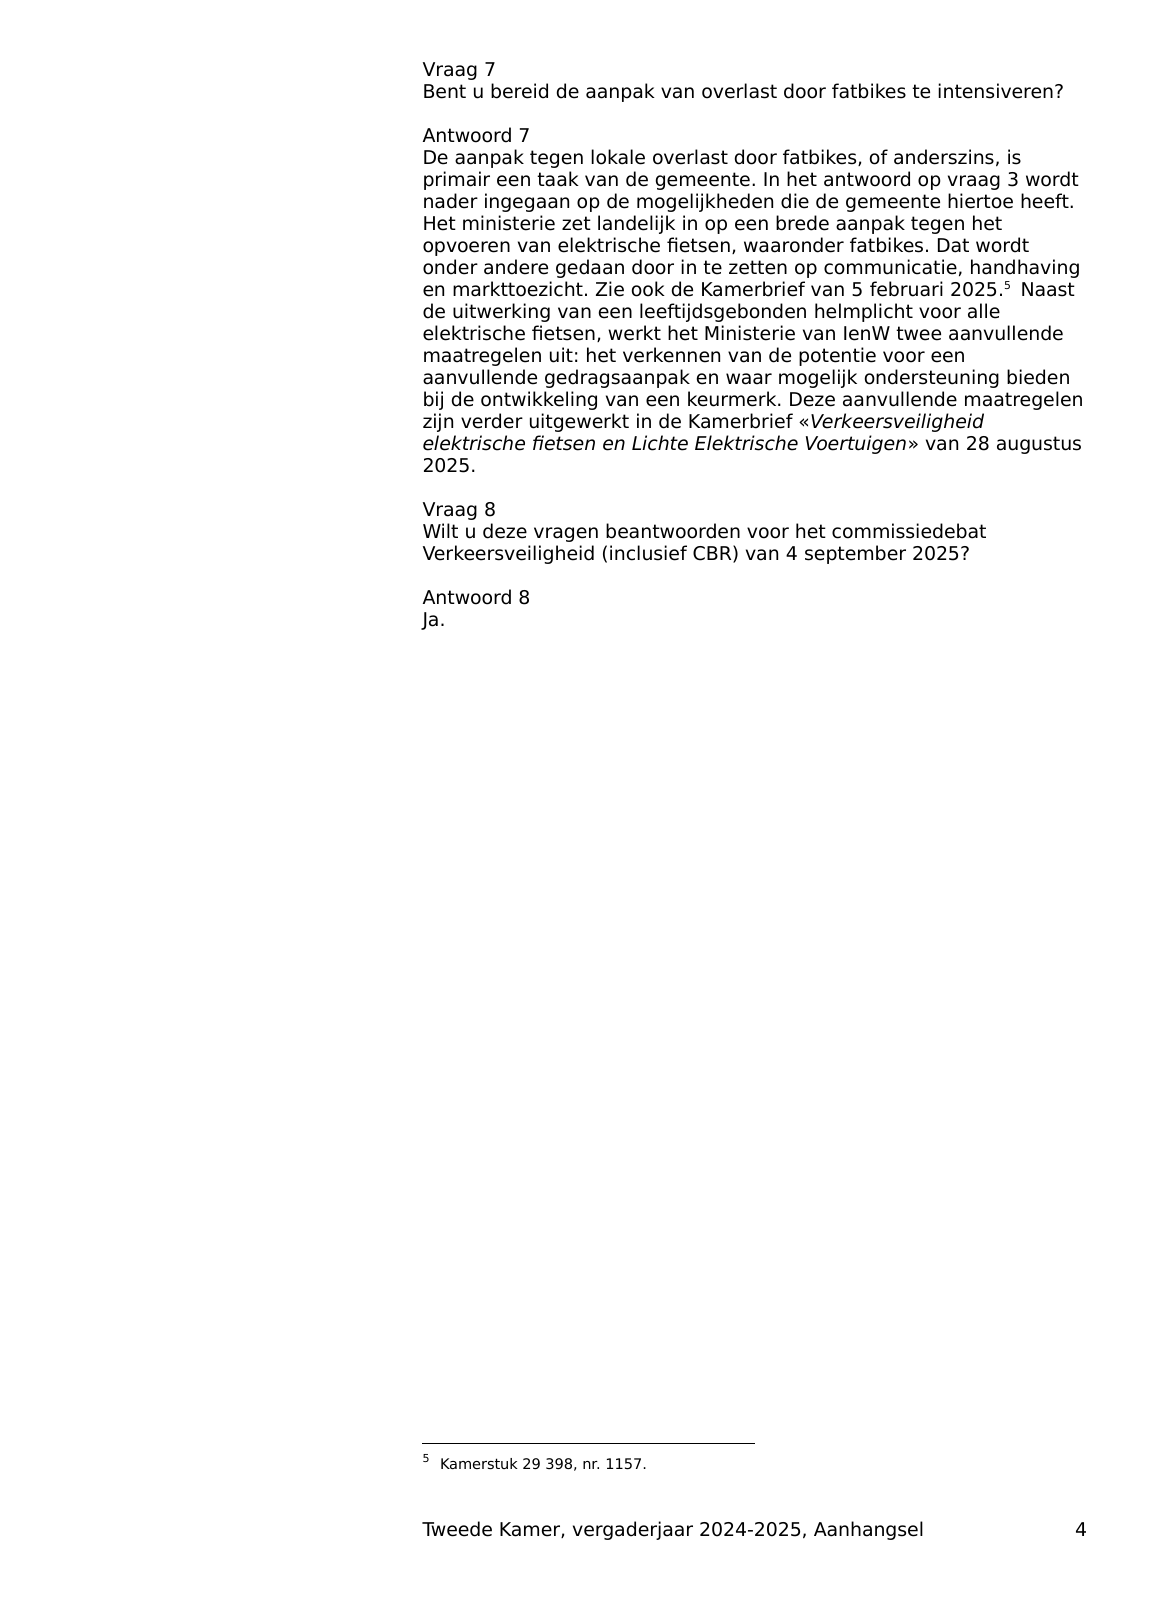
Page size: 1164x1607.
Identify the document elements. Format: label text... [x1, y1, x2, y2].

text Wilt u deze vragen beantwoorden voor het commissiedebat Verkeersveiligheid (inclusief CBR) van 4 september 2025? [422, 521, 1087, 565]
text Kamerstuk 29 398, nr. 1157. [422, 1452, 1087, 1474]
text Antwoord 8 [422, 587, 1087, 609]
text Vraag 7 [422, 59, 1087, 81]
text De aanpak tegen lokale overlast door fatbikes, of anderszins, is primair een taak van de gemeente. In het antwoord op vraag 3 wordt nader ingegaan op de mogelijkheden die de gemeente hiertoe heeft. [422, 147, 1087, 213]
text Ja. [422, 609, 1087, 631]
text Bent u bereid de aanpak van overlast door fatbikes te intensiveren? [422, 81, 1087, 103]
text Het ministerie zet landelijk in op een brede aanpak tegen het opvoeren van elektrische fietsen, waaronder fatbikes. Dat wordt onder andere gedaan door in te zetten op communicatie, handhaving en markttoezicht. Zie ook de Kamerbrief van 5 februari 2025. Naast de uitwerking van een leeftijdsgebonden helmplicht voor alle elektrische fietsen, werkt het Ministerie van IenW twee aanvullende maatregelen uit: het verkennen van de potentie voor een aanvullende gedragsaanpak en waar mogelijk ondersteuning bieden bij de ontwikkeling van een keurmerk. Deze aanvullende maatregelen zijn verder uitgewerkt in de Kamerbrief «Verkeersveiligheid elektrische fietsen en Lichte Elektrische Voertuigen» van 28 augustus 2025. [422, 213, 1087, 477]
text Antwoord 7 [422, 125, 1087, 147]
text Vraag 8 [422, 499, 1087, 521]
